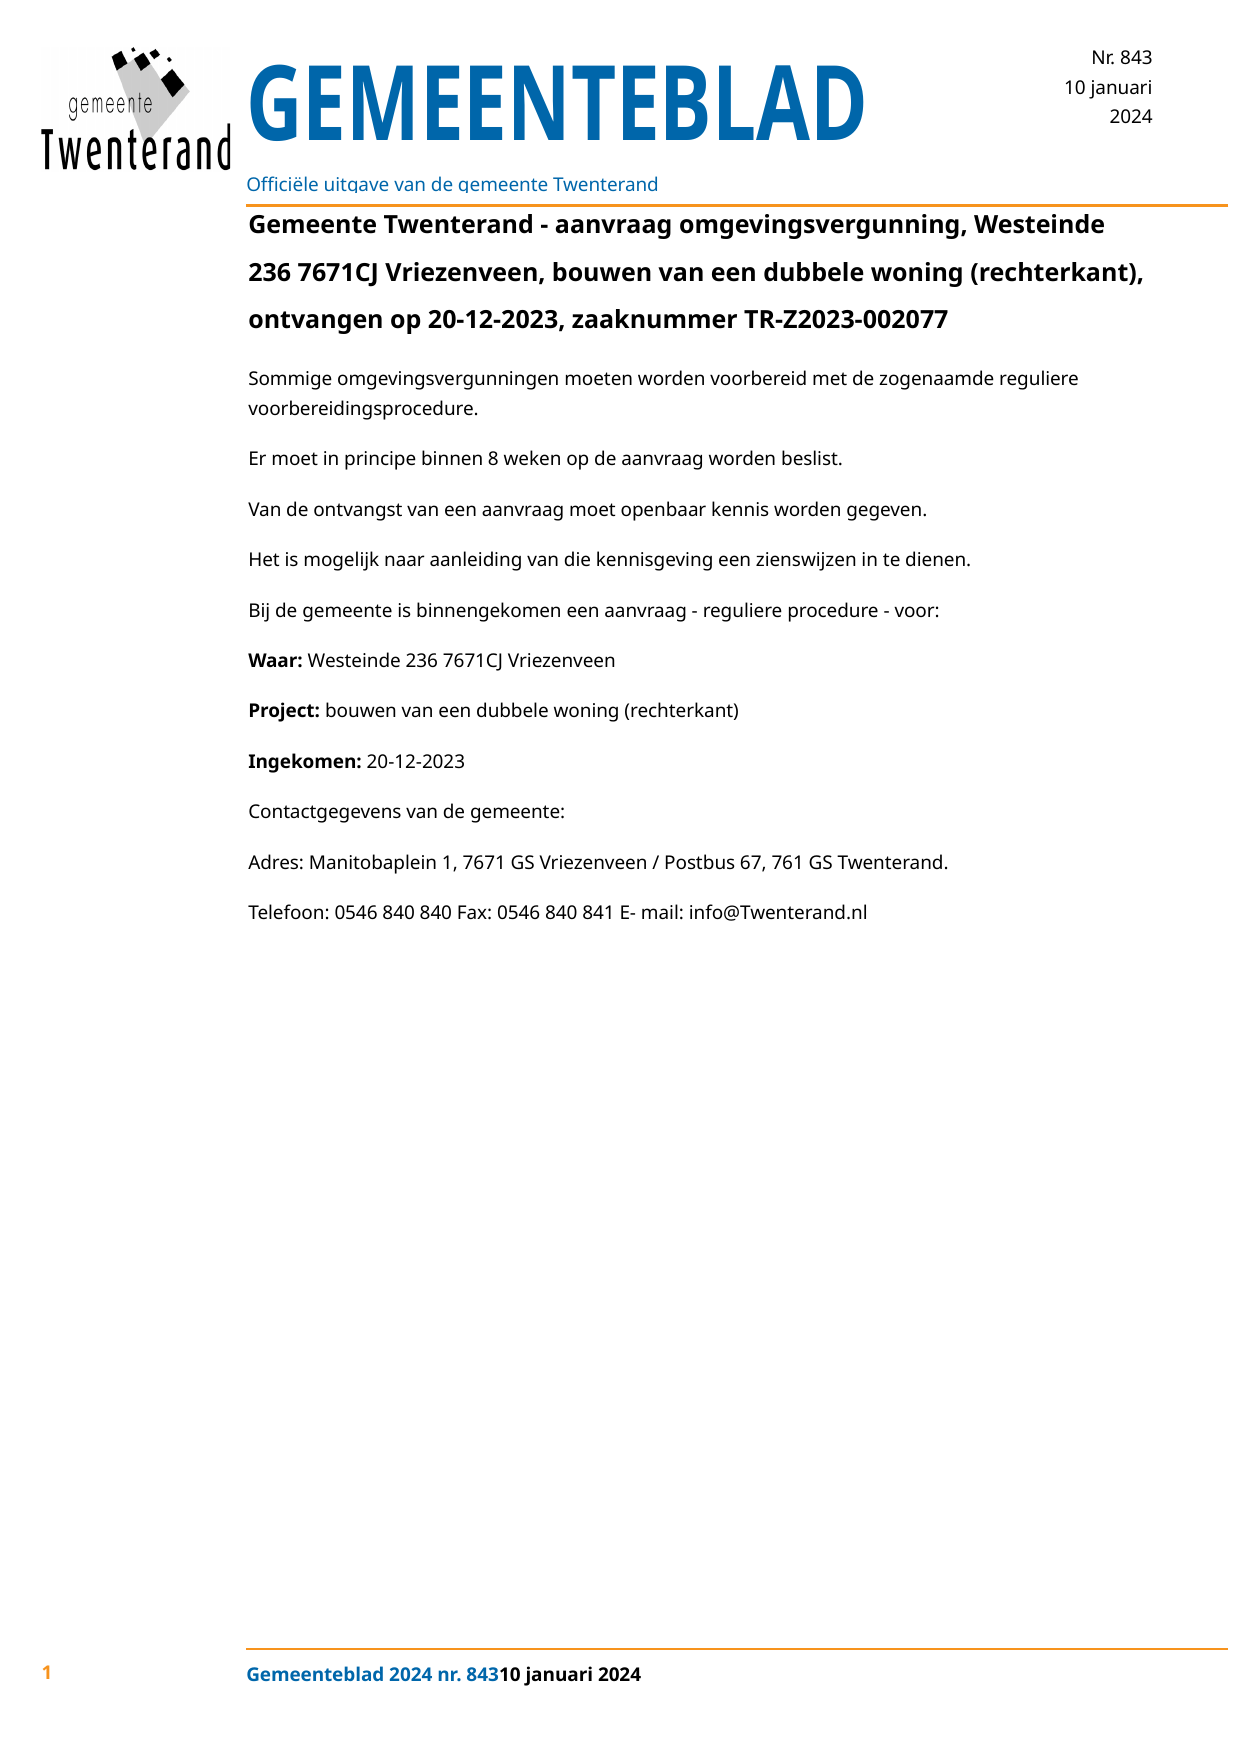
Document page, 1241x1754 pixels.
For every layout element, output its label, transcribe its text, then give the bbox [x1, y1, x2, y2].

text Het is mogelijk naar aanleiding van die kennisgeving een zienswijzen in te dienen. [248, 546, 1152, 572]
text Bij de gemeente is binnengekomen een aanvraag - reguliere procedure - voor: [248, 597, 1152, 622]
text Van de ontvangst van een aanvraag moet openbaar kennis worden gegeven. [248, 496, 1152, 522]
text Er moet in principe binnen 8 weken op de aanvraag worden beslist. [248, 446, 1152, 471]
text Gemeente Twenterand - aanvraag omgevingsvergunning, Westeinde 236 7671CJ Vriezenveen, bouwen van een dubbele woning (rechterkant), ontvangen op 20-12-2023, zaaknummer TR-Z2023-002077 [248, 207, 1152, 336]
picture [41, 47, 231, 172]
text Ingekomen: 20-12-2023 [248, 748, 1152, 774]
text Telefoon: 0546 840 840 Fax: 0546 840 841 E- mail: info@Twenterand.nl [248, 899, 1152, 925]
text Contactgegevens van de gemeente: [248, 798, 1152, 824]
text Waar: Westeinde 236 7671CJ Vriezenveen [248, 647, 1152, 673]
text Adres: Manitobaplein 1, 7671 GS Vriezenveen / Postbus 67, 761 GS Twenterand. [248, 849, 1152, 874]
text Project: bouwen van een dubbele woning (rechterkant) [248, 698, 1152, 723]
text Sommige omgevingsvergunningen moeten worden voorbereid met de zogenaamde reguliere voorbereidingsprocedure. [248, 366, 1152, 421]
